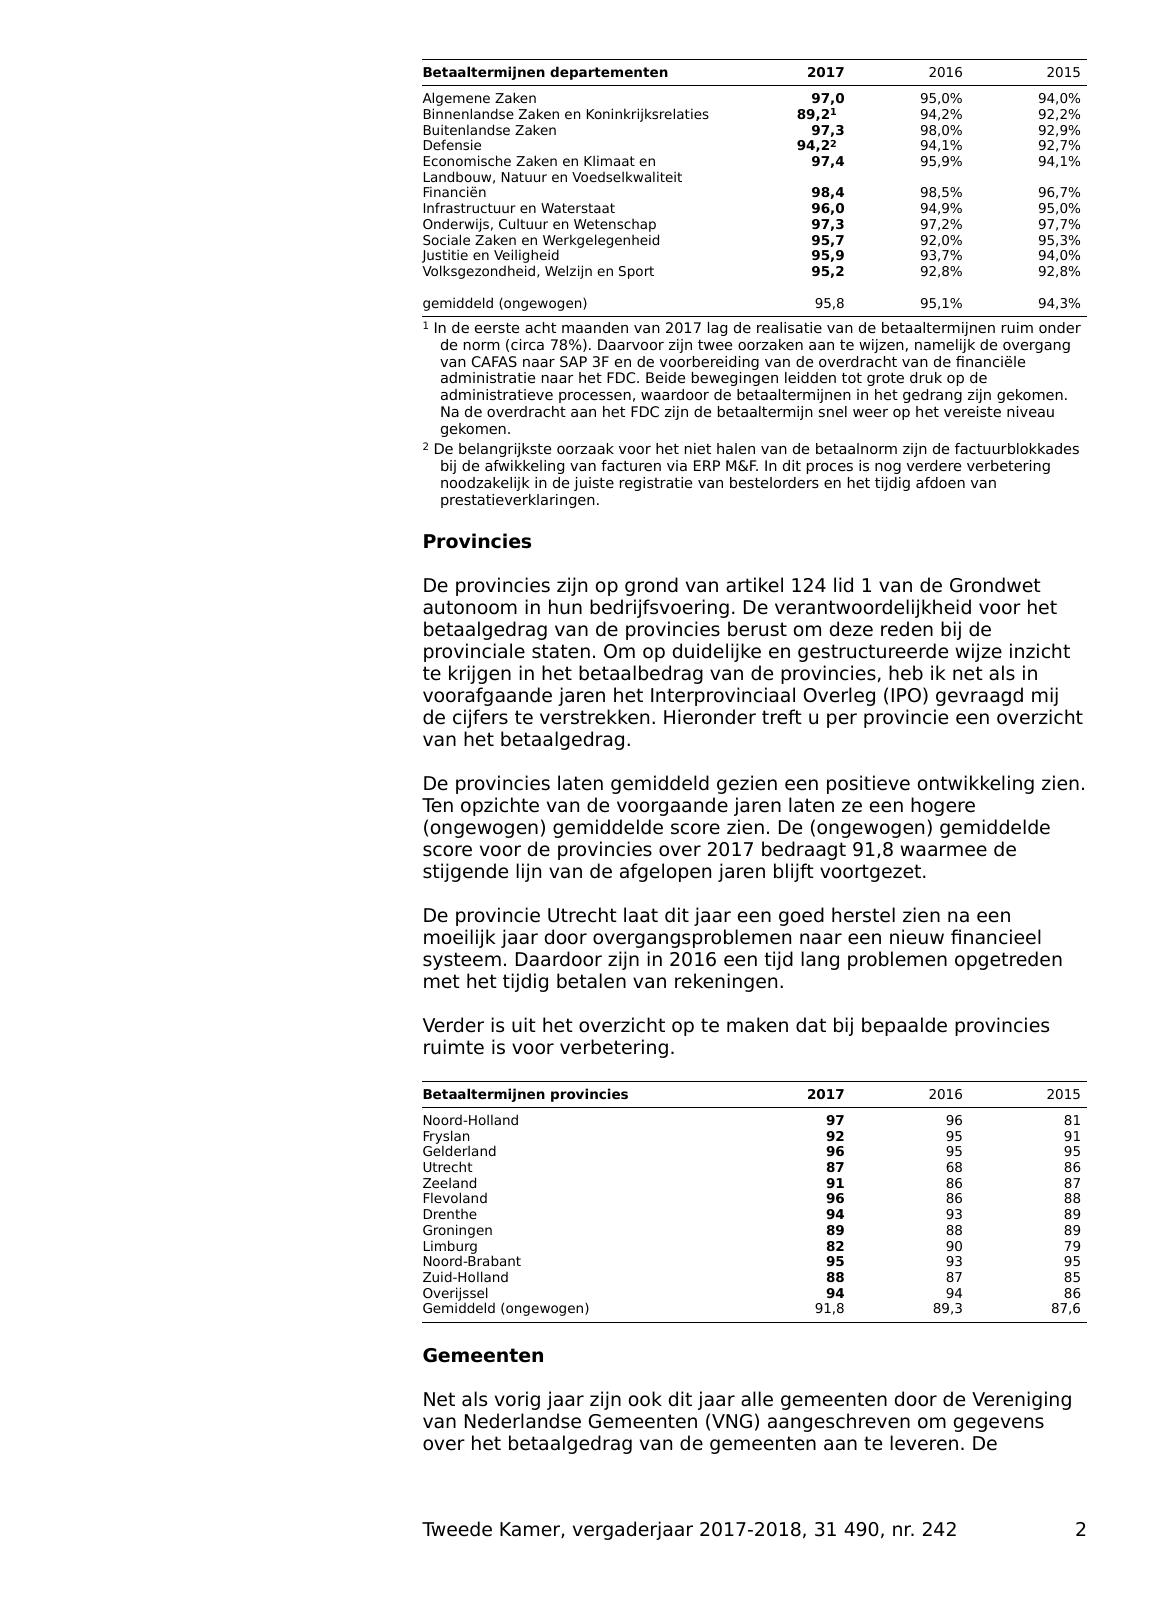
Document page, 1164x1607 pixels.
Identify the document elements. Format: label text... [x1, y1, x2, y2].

table_cell 94,0% [969, 248, 1087, 264]
table_cell 95,9% [850, 154, 968, 185]
table_cell 95,3% [969, 233, 1087, 248]
table_cell Limburg [422, 1239, 732, 1254]
table_cell Sociale Zaken en Werkgelegenheid [422, 233, 732, 248]
table_cell 95,0% [850, 86, 968, 107]
table_cell 89 [969, 1223, 1087, 1238]
table_cell 92,0% [850, 233, 968, 248]
table_cell 97,3 [732, 123, 850, 138]
table_cell 89,21 [732, 107, 850, 122]
table_cell 98,4 [732, 185, 850, 201]
table_cell Financiën [422, 185, 732, 201]
table_header 2016 [850, 1082, 968, 1107]
table_cell 96 [850, 1108, 968, 1128]
table_cell 86 [969, 1160, 1087, 1176]
table_cell 95,0% [969, 201, 1087, 217]
table_cell Noord-Brabant [422, 1254, 732, 1270]
table_cell 94,1% [850, 138, 968, 154]
table_cell 94,2% [850, 107, 968, 122]
table_cell Defensie [422, 138, 732, 154]
table_cell Volksgezondheid, Welzijn en Sport [422, 264, 732, 280]
table_cell 95 [969, 1254, 1087, 1270]
table_cell [850, 280, 968, 295]
table_cell 93 [850, 1254, 968, 1270]
table_cell 1 In de eerste acht maanden van 2017 lag de realisatie van de betaaltermijnen ruim onder de norm (circa 78%). Daarvoor zijn twee oorzaken aan te wijzen, namelijk de overgang van CAFAS naar SAP 3F en de voorbereiding van de overdracht van de financiële administratie naar het FDC. Beide bewegingen leidden tot grote druk op de administratieve processen, waardoor de betaaltermijnen in het gedrang zijn gekomen. Na de overdracht aan het FDC zijn de betaaltermijn snel weer op het vereiste niveau gekomen. 2 De belangrijkste oorzaak voor het niet halen van de betaalnorm zijn de factuurblokkades bij de afwikkeling van facturen via ERP M&F. In dit proces is nog verdere verbetering noodzakelijk in de juiste registratie van bestelorders en het tijdig afdoen van prestatieverklaringen. [422, 317, 1087, 508]
table_cell 94,22 [732, 138, 850, 154]
table_cell 68 [850, 1160, 968, 1176]
text De provincies zijn op grond van artikel 124 lid 1 van de Grondwet autonoom in hun bedrijfsvoering. De verantwoordelijkheid voor het betaalgedrag van de provincies berust om deze reden bij de provinciale staten. Om op duidelijke en gestructureerde wijze inzicht te krijgen in het betaalbedrag van de provincies, heb ik net als in voorafgaande jaren het Interprovinciaal Overleg (IPO) gevraagd mij de cijfers te verstrekken. Hieronder treft u per provincie een overzicht van het betaalgedrag. [422, 575, 1087, 751]
table_cell 96 [732, 1144, 850, 1160]
table_cell 89 [969, 1207, 1087, 1223]
table_cell 95,8 [732, 295, 850, 316]
table_cell 95,9 [732, 248, 850, 264]
table_cell 91,8 [732, 1301, 850, 1322]
table_cell 92,8% [850, 264, 968, 280]
table_header 2017 [732, 60, 850, 85]
table_cell 95 [850, 1144, 968, 1160]
table_cell 93 [850, 1207, 968, 1223]
table_cell Utrecht [422, 1160, 732, 1176]
table_cell 96 [732, 1191, 850, 1207]
table_cell 87,6 [969, 1301, 1087, 1322]
table_cell 88 [850, 1223, 968, 1238]
table_cell 89 [732, 1223, 850, 1238]
table_cell Onderwijs, Cultuur en Wetenschap [422, 217, 732, 232]
table_cell 95,2 [732, 264, 850, 280]
table_cell Drenthe [422, 1207, 732, 1223]
table_cell Gemiddeld (ongewogen) [422, 1301, 732, 1322]
text Verder is uit het overzicht op te maken dat bij bepaalde provincies ruimte is voor verbetering. [422, 1015, 1087, 1059]
table_cell [969, 280, 1087, 295]
table_cell 90 [850, 1239, 968, 1254]
subtitle Provincies [422, 531, 1087, 552]
table_cell Noord-Holland [422, 1108, 732, 1128]
table_cell 87 [969, 1176, 1087, 1191]
table_cell 94 [732, 1286, 850, 1301]
table_cell 91 [969, 1128, 1087, 1144]
table_cell 86 [850, 1191, 968, 1207]
table_cell Fryslan [422, 1128, 732, 1144]
table_cell Flevoland [422, 1191, 732, 1207]
table_cell 92,7% [969, 138, 1087, 154]
table_cell 95,1% [850, 295, 968, 316]
table_cell Algemene Zaken [422, 86, 732, 107]
table_cell 81 [969, 1108, 1087, 1128]
table_cell 87 [732, 1160, 850, 1176]
table_header Betaaltermijnen provincies [422, 1082, 732, 1107]
table_cell Zuid-Holland [422, 1270, 732, 1286]
table_cell 92,8% [969, 264, 1087, 280]
table_cell 92,9% [969, 123, 1087, 138]
table_cell 92,2% [969, 107, 1087, 122]
table_cell 97,0 [732, 86, 850, 107]
table_cell 91 [732, 1176, 850, 1191]
table_cell 85 [969, 1270, 1087, 1286]
table_cell 97,7% [969, 217, 1087, 232]
table_cell 86 [850, 1176, 968, 1191]
table_header 2016 [850, 60, 968, 85]
table_header 2015 [969, 1082, 1087, 1107]
table_header Betaaltermijnen departementen [422, 60, 732, 85]
table_cell 94,3% [969, 295, 1087, 316]
table_cell 93,7% [850, 248, 968, 264]
table_cell 97,4 [732, 154, 850, 185]
table_cell 97 [732, 1108, 850, 1128]
table_cell 88 [732, 1270, 850, 1286]
table_cell 88 [969, 1191, 1087, 1207]
table_cell Infrastructuur en Waterstaat [422, 201, 732, 217]
table_cell 92 [732, 1128, 850, 1144]
text De provincie Utrecht laat dit jaar een goed herstel zien na een moeilijk jaar door overgangsproblemen naar een nieuw financieel systeem. Daardoor zijn in 2016 een tijd lang problemen opgetreden met het tijdig betalen van rekeningen. [422, 905, 1087, 993]
table_header 2015 [969, 60, 1087, 85]
text Net als vorig jaar zijn ook dit jaar alle gemeenten door de Vereniging van Nederlandse Gemeenten (VNG) aangeschreven om gegevens over het betaalgedrag van de gemeenten aan te leveren. De [422, 1389, 1087, 1455]
table_cell Groningen [422, 1223, 732, 1238]
table_cell 87 [850, 1270, 968, 1286]
table_cell 94 [732, 1207, 850, 1223]
table_cell [422, 280, 732, 295]
table_cell 96,7% [969, 185, 1087, 201]
table_cell 95,7 [732, 233, 850, 248]
subtitle Gemeenten [422, 1345, 1087, 1367]
table_cell 94,1% [969, 154, 1087, 185]
table_cell 94,0% [969, 86, 1087, 107]
table_cell 97,3 [732, 217, 850, 232]
table_cell Buitenlandse Zaken [422, 123, 732, 138]
table_cell 89,3 [850, 1301, 968, 1322]
table_cell 97,2% [850, 217, 968, 232]
table_header 2017 [732, 1082, 850, 1107]
table_cell Binnenlandse Zaken en Koninkrijksrelaties [422, 107, 732, 122]
table_cell 98,5% [850, 185, 968, 201]
table_cell Justitie en Veiligheid [422, 248, 732, 264]
table_cell 82 [732, 1239, 850, 1254]
table_cell 94 [850, 1286, 968, 1301]
table_cell 79 [969, 1239, 1087, 1254]
table_cell 98,0% [850, 123, 968, 138]
table_cell Gelderland [422, 1144, 732, 1160]
table_cell 95 [850, 1128, 968, 1144]
table_cell 95 [969, 1144, 1087, 1160]
table_cell 86 [969, 1286, 1087, 1301]
table_cell Economische Zaken en Klimaat en Landbouw, Natuur en Voedselkwaliteit [422, 154, 732, 185]
table_cell gemiddeld (ongewogen) [422, 295, 732, 316]
text De provincies laten gemiddeld gezien een positieve ontwikkeling zien. Ten opzichte van de voorgaande jaren laten ze een hogere (ongewogen) gemiddelde score zien. De (ongewogen) gemiddelde score voor de provincies over 2017 bedraagt 91,8 waarmee de stijgende lijn van de afgelopen jaren blijft voortgezet. [422, 773, 1087, 883]
table_cell Overijssel [422, 1286, 732, 1301]
table_cell [732, 280, 850, 295]
table_cell 96,0 [732, 201, 850, 217]
table_cell 94,9% [850, 201, 968, 217]
table_cell 95 [732, 1254, 850, 1270]
table_cell Zeeland [422, 1176, 732, 1191]
